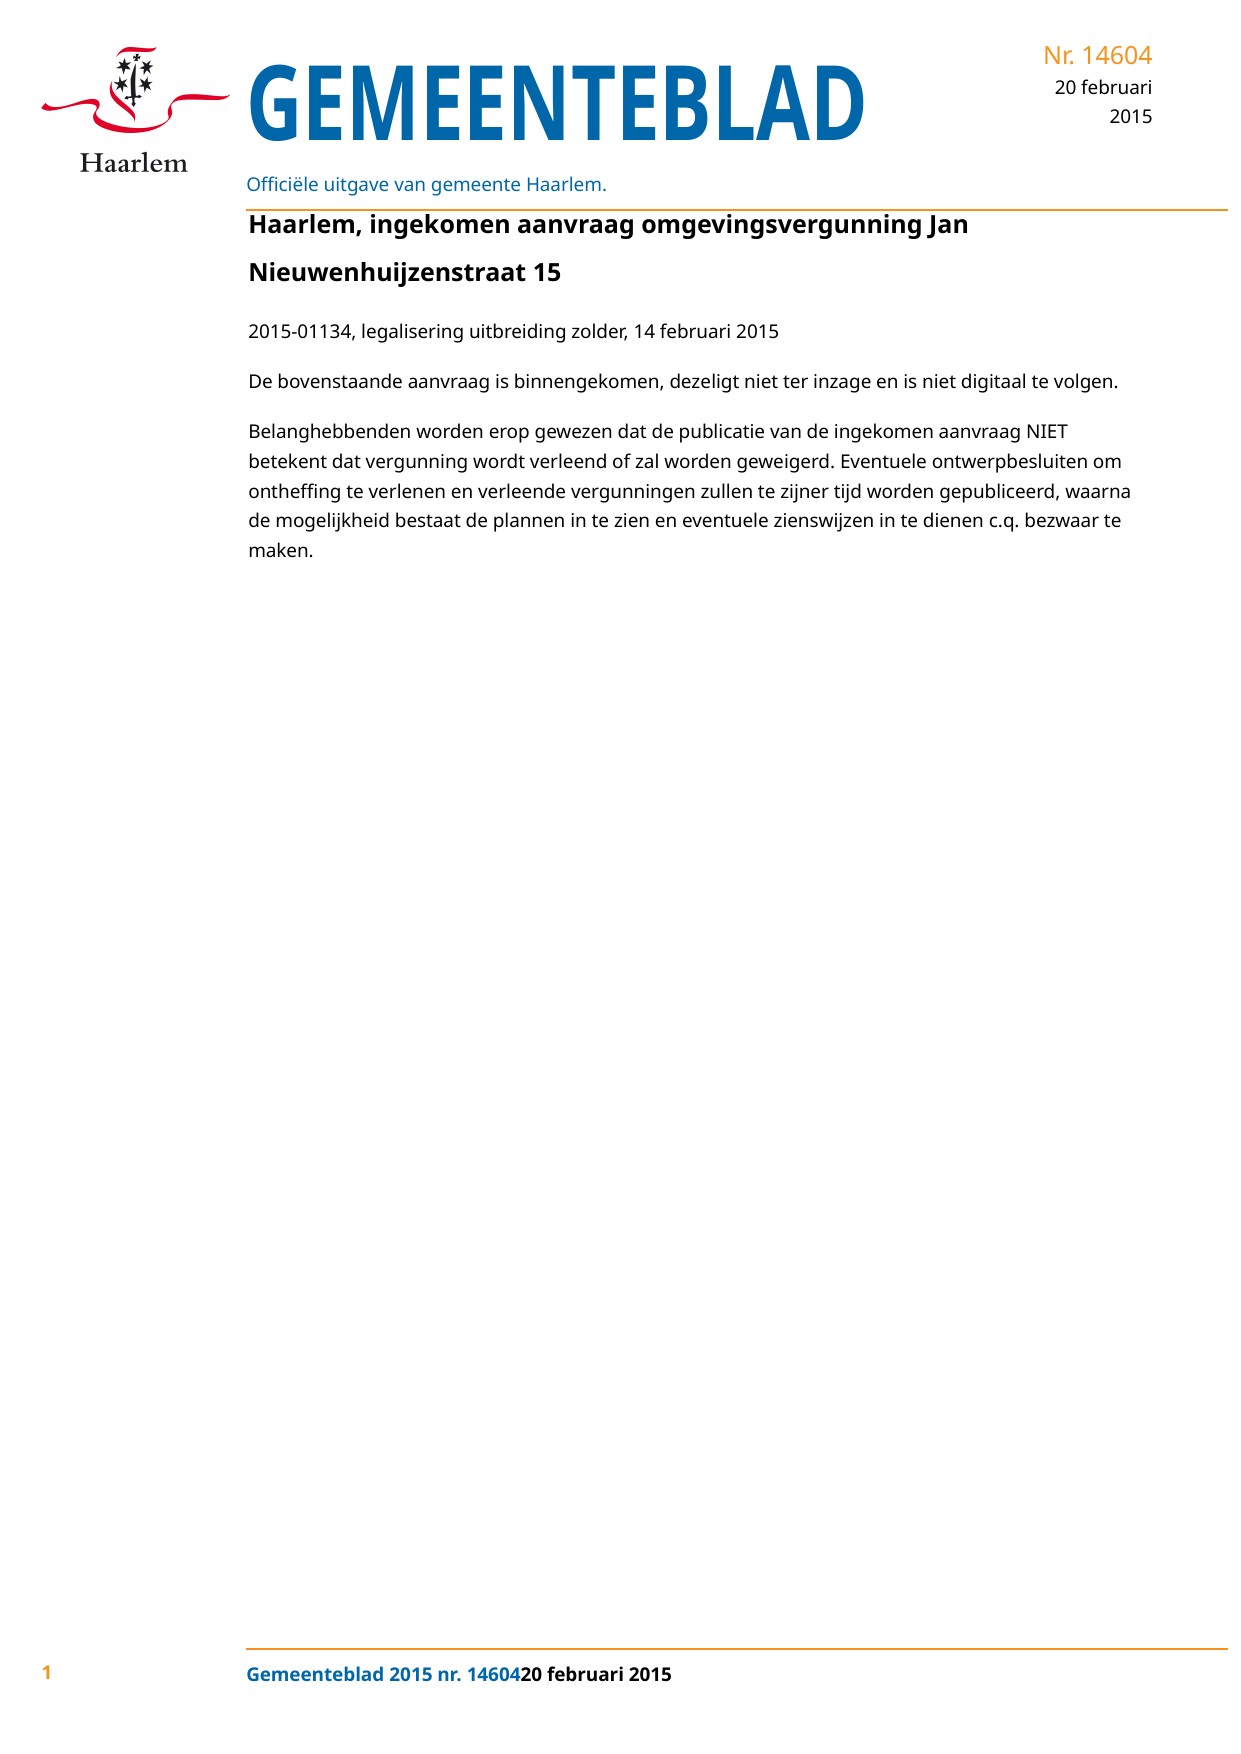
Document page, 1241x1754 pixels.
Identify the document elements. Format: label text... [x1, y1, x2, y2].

text Haarlem, ingekomen aanvraag omgevingsvergunning Jan Nieuwenhuijzenstraat 15 [248, 211, 1152, 288]
text Belanghebbenden worden erop gewezen dat de publicatie van de ingekomen aanvraag NIET betekent dat vergunning wordt verleend of zal worden geweigerd. Eventuele ontwerpbesluiten om ontheffing te verlenen en verleende vergunningen zullen te zijner tijd worden gepubliceerd, waarna de mogelijkheid bestaat de plannen in te zien en eventuele zienswijzen in te dienen c.q. bezwaar te maken. [248, 419, 1152, 563]
text De bovenstaande aanvraag is binnengekomen, dezeligt niet ter inzage en is niet digitaal te volgen. [248, 368, 1152, 394]
picture [41, 47, 231, 172]
text 2015-01134, legalisering uitbreiding zolder, 14 februari 2015 [248, 318, 1152, 344]
